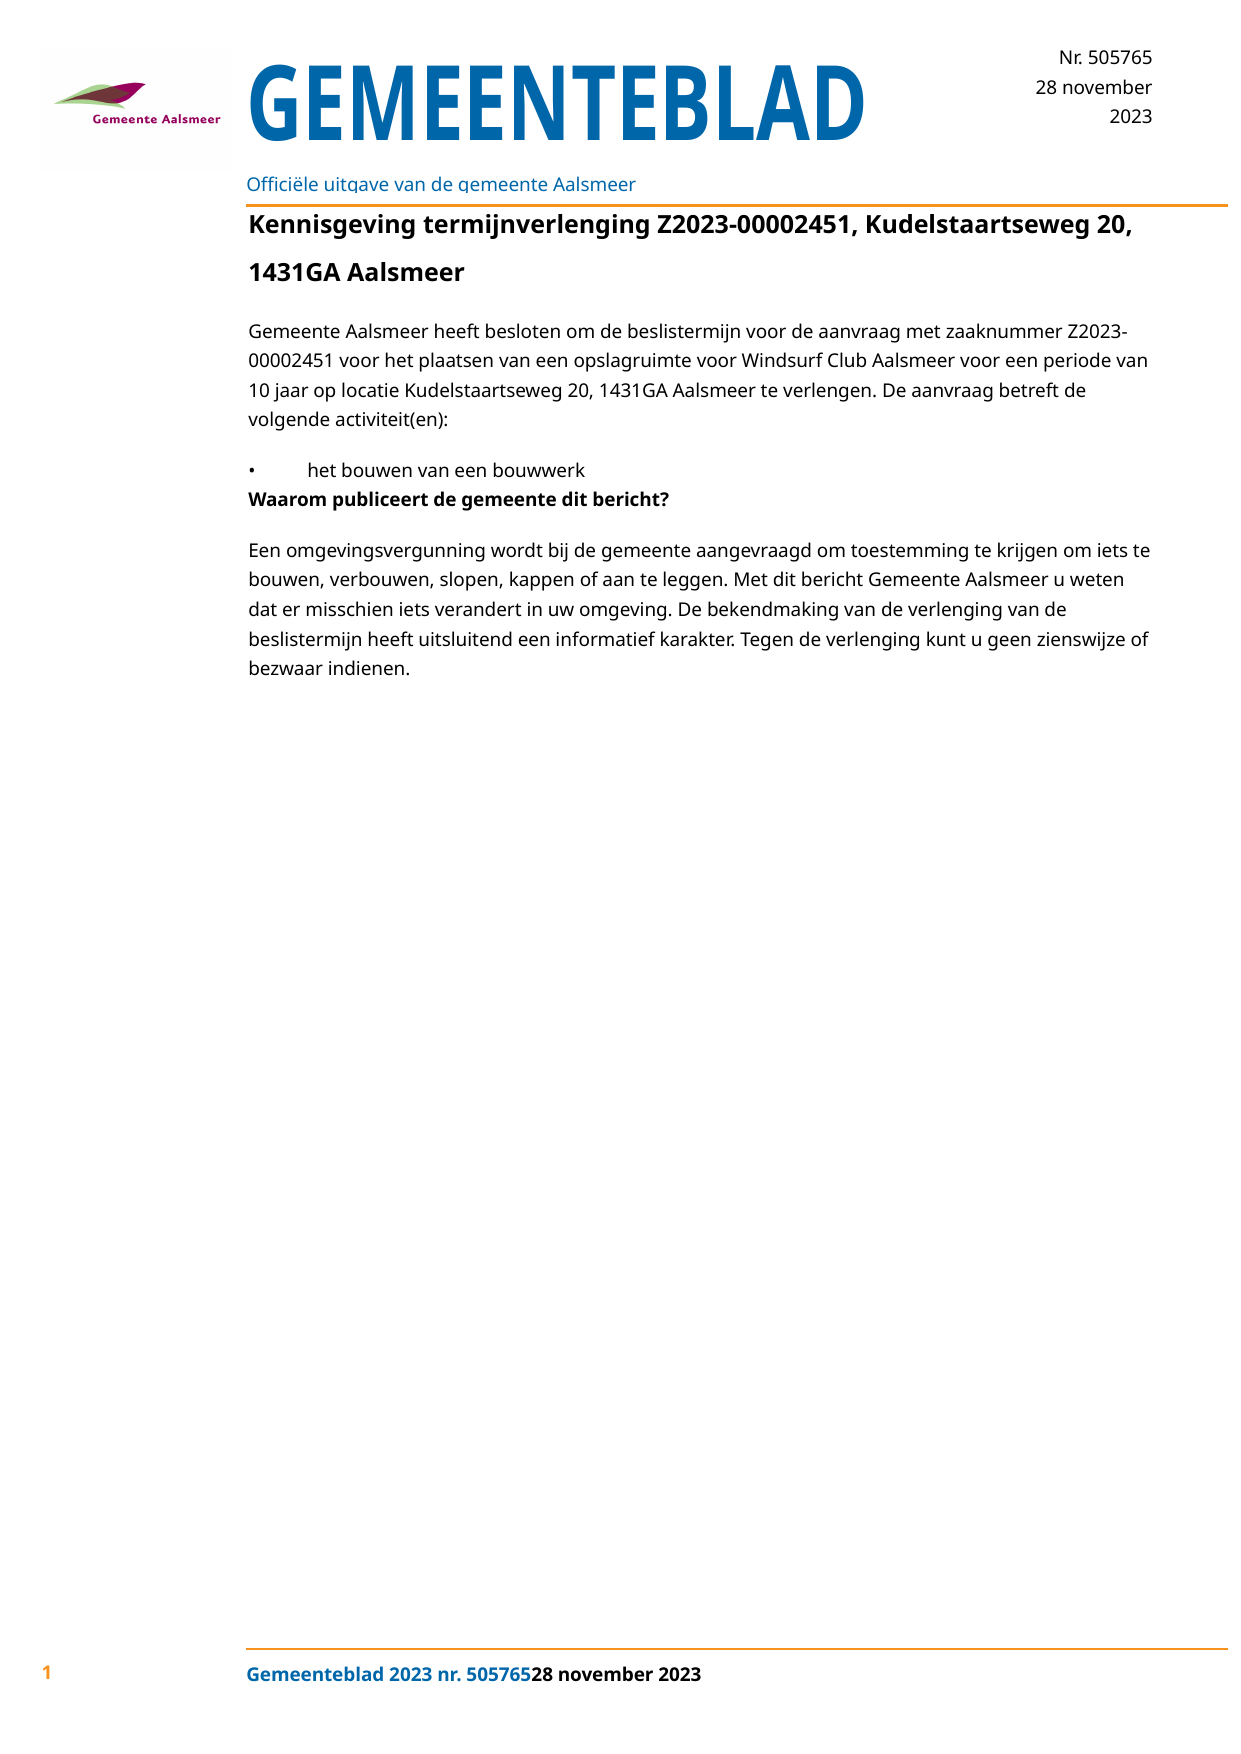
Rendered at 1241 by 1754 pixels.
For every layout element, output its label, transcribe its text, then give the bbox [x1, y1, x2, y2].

text Waarom publiceert de gemeente dit bericht? [248, 487, 1152, 512]
picture [41, 47, 231, 172]
text Een omgevingsvergunning wordt bij de gemeente aangevraagd om toestemming te krijgen om iets te bouwen, verbouwen, slopen, kappen of aan te leggen. Met dit bericht Gemeente Aalsmeer u weten dat er misschien iets verandert in uw omgeving. De bekendmaking van de verlenging van de beslistermijn heeft uitsluitend een informatief karakter. Tegen de verlenging kunt u geen zienswijze of bezwaar indienen. [248, 537, 1152, 681]
text Gemeente Aalsmeer heeft besloten om de beslistermijn voor de aanvraag met zaaknummer Z2023-00002451 voor het plaatsen van een opslagruimte voor Windsurf Club Aalsmeer voor een periode van 10 jaar op locatie Kudelstaartseweg 20, 1431GA Aalsmeer te verlengen. De aanvraag betreft de volgende activiteit(en): [248, 318, 1152, 432]
list het bouwen van een bouwwerk [248, 457, 1152, 483]
text Kennisgeving termijnverlenging Z2023-00002451, Kudelstaartseweg 20, 1431GA Aalsmeer [248, 207, 1152, 288]
